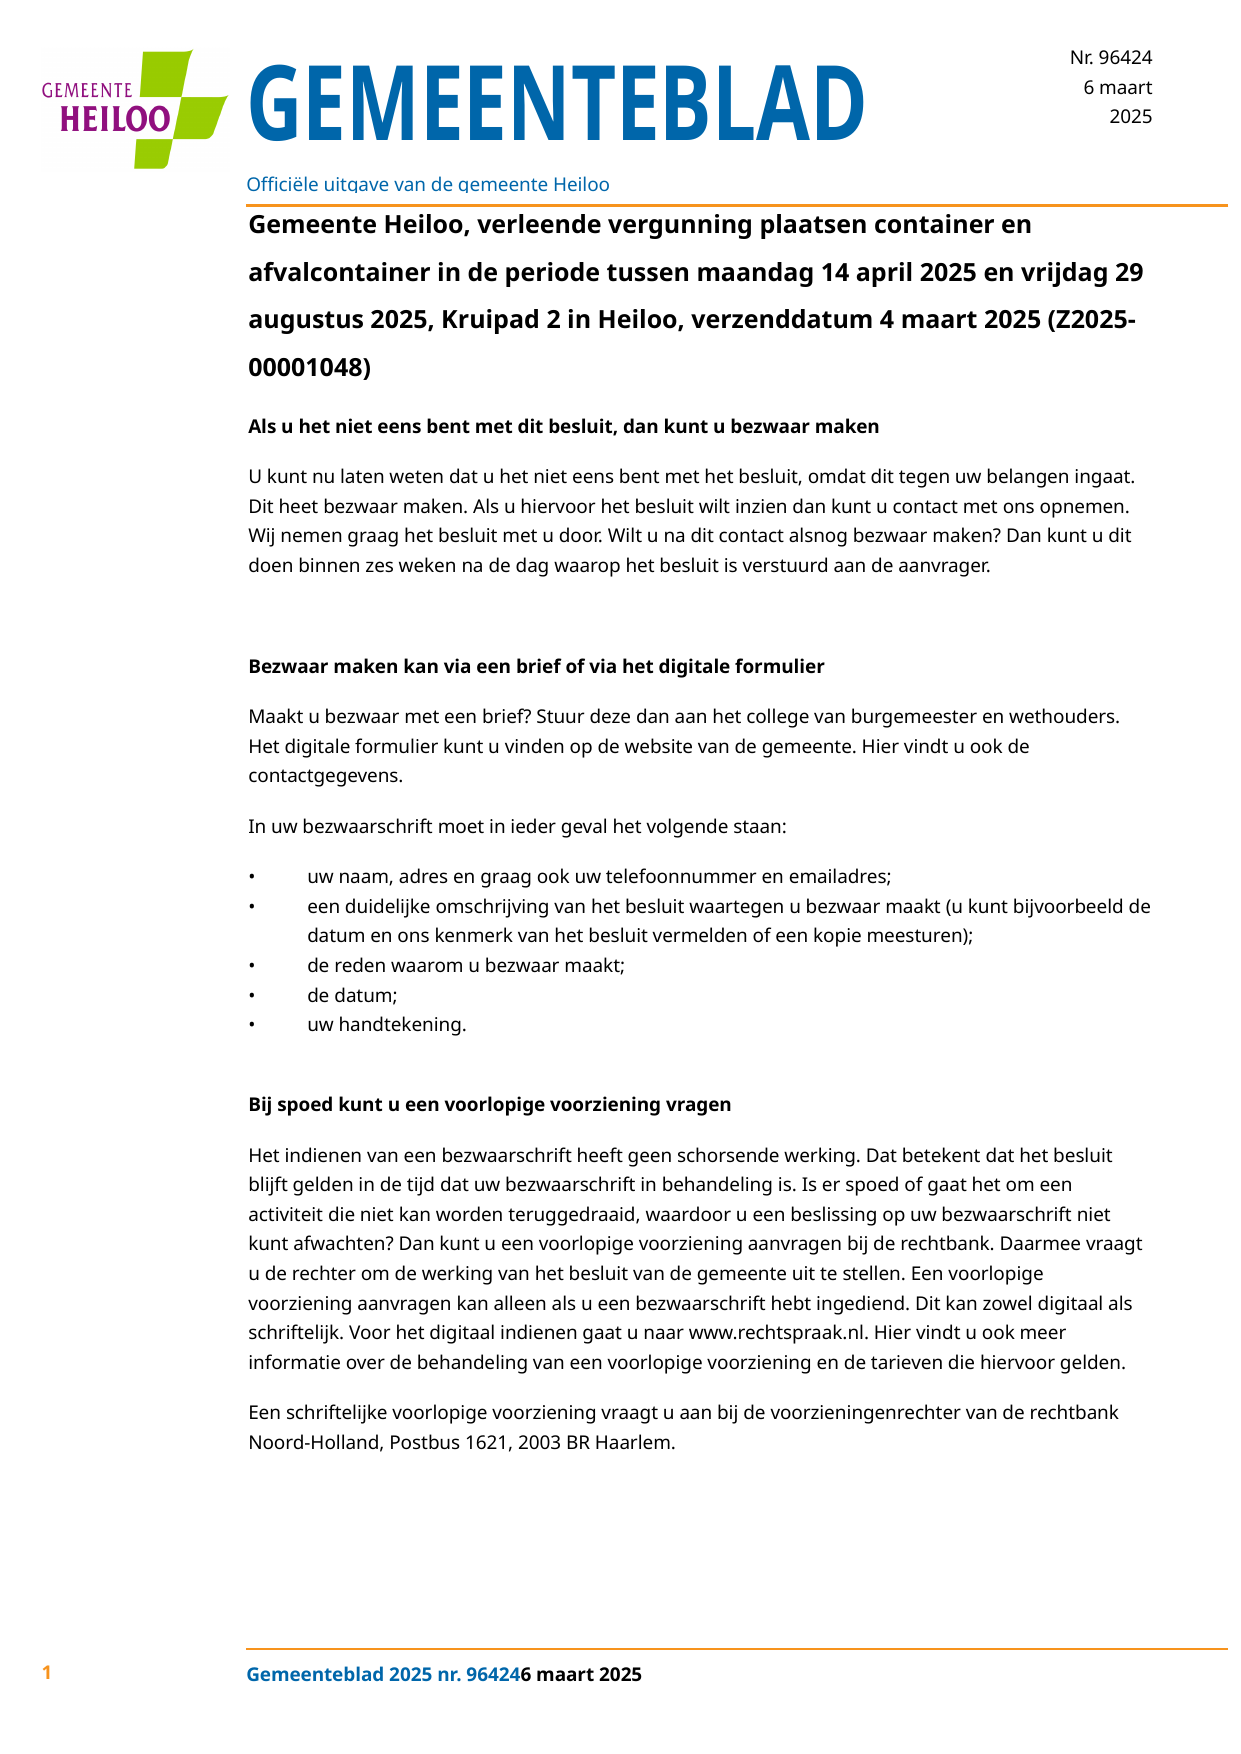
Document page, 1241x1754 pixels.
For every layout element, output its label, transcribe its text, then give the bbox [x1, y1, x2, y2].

list uw handtekening. [248, 1011, 1152, 1037]
list de datum; [248, 982, 1152, 1008]
text Als u het niet eens bent met dit besluit, dan kunt u bezwaar maken [248, 413, 1152, 439]
text In uw bezwaarschrift moet in ieder geval het volgende staan: [248, 813, 1152, 839]
picture [41, 47, 231, 172]
text Bij spoed kunt u een voorlopige voorziening vragen [248, 1091, 1152, 1117]
text Het indienen van een bezwaarschrift heeft geen schorsende werking. Dat betekent dat het besluit blijft gelden in de tijd dat uw bezwaarschrift in behandeling is. Is er spoed of gaat het om een activiteit die niet kan worden teruggedraaid, waardoor u een beslissing op uw bezwaarschrift niet kunt afwachten? Dan kunt u een voorlopige voorziening aanvragen bij de rechtbank. Daarmee vraagt u de rechter om de werking van het besluit van de gemeente uit te stellen. Een voorlopige voorziening aanvragen kan alleen als u een bezwaarschrift hebt ingediend. Dit kan zowel digitaal als schriftelijk. Voor het digitaal indienen gaat u naar www.rechtspraak.nl. Hier vindt u ook meer informatie over de behandeling van een voorlopige voorziening en de tarieven die hiervoor gelden. [248, 1142, 1152, 1375]
text Maakt u bezwaar met een brief? Stuur deze dan aan het college van burgemeester en wethouders. Het digitale formulier kunt u vinden op de website van de gemeente. Hier vindt u ook de contactgegevens. [248, 703, 1152, 788]
list uw naam, adres en graag ook uw telefoonnummer en emailadres; [248, 863, 1152, 889]
text Bezwaar maken kan via een brief of via het digitale formulier [248, 653, 1152, 679]
text U kunt nu laten weten dat u het niet eens bent met het besluit, omdat dit tegen uw belangen ingaat. Dit heet bezwaar maken. Als u hiervoor het besluit wilt inzien dan kunt u contact met ons opnemen. Wij nemen graag het besluit met u door. Wilt u na dit contact alsnog bezwaar maken? Dan kunt u dit doen binnen zes weken na de dag waarop het besluit is verstuurd aan de aanvrager. [248, 463, 1152, 578]
list de reden waarom u bezwaar maakt; [248, 952, 1152, 978]
text Gemeente Heiloo, verleende vergunning plaatsen container en afvalcontainer in de periode tussen maandag 14 april 2025 en vrijdag 29 augustus 2025, Kruipad 2 in Heiloo, verzenddatum 4 maart 2025 (Z2025-00001048) [248, 207, 1152, 384]
list een duidelijke omschrijving van het besluit waartegen u bezwaar maakt (u kunt bijvoorbeeld de datum en ons kenmerk van het besluit vermelden of een kopie meesturen); [248, 893, 1152, 948]
text Een schriftelijke voorlopige voorziening vraagt u aan bij de voorzieningenrechter van de rechtbank Noord-Holland, Postbus 1621, 2003 BR Haarlem. [248, 1399, 1152, 1455]
